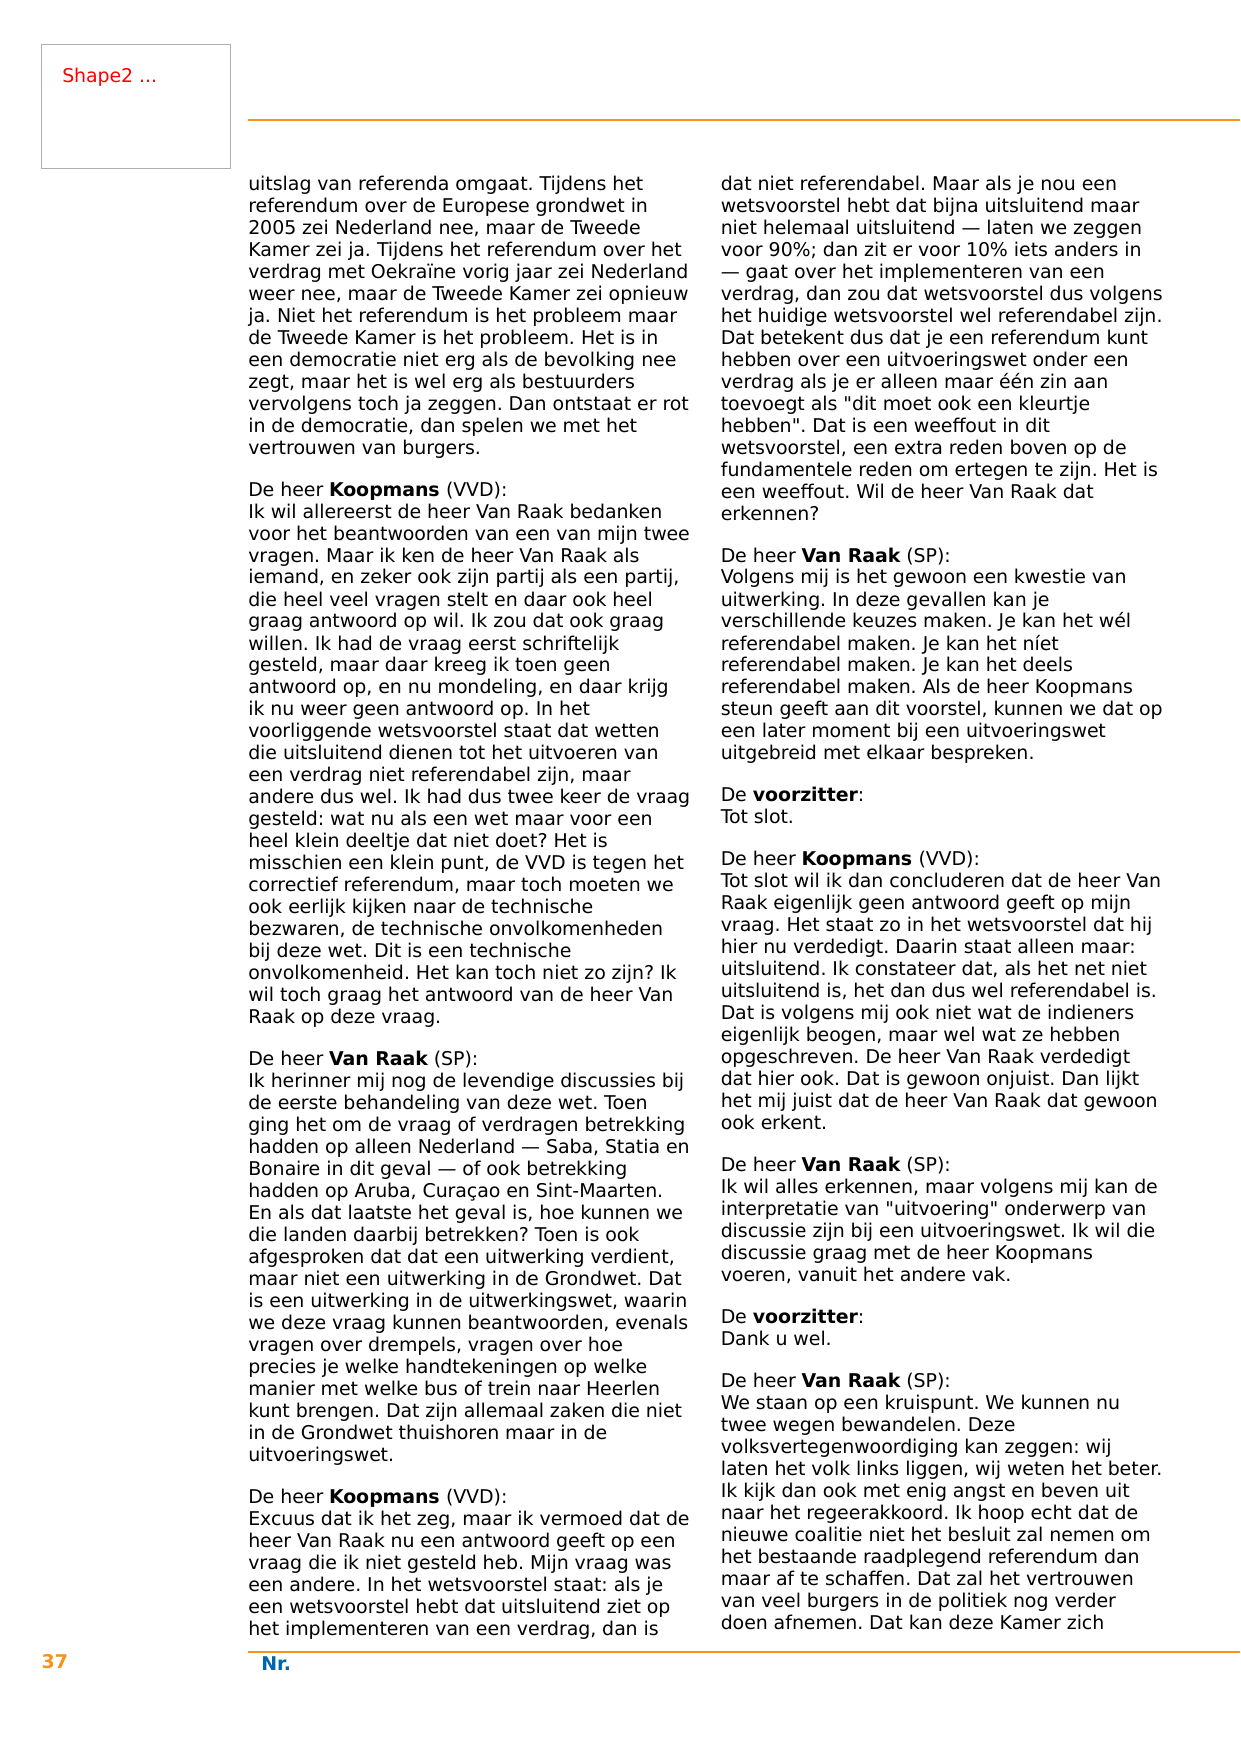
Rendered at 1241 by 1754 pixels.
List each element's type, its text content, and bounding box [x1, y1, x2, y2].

text De heer Van Raak (SP): [721, 1370, 1163, 1392]
text De voorzitter: [721, 1306, 1163, 1328]
text De voorzitter: [721, 784, 1163, 806]
text De heer Van Raak (SP): [248, 1048, 691, 1070]
text Volgens mij is het gewoon een kwestie van uitwerking. In deze gevallen kan je verschillende keuzes maken. Je kan het wél referendabel maken. Je kan het níet referendabel maken. Je kan het deels referendabel maken. Als de heer Koopmans steun geeft aan dit voorstel, kunnen we dat op een later moment bij een uitvoeringswet uitgebreid met elkaar bespreken. [721, 566, 1163, 764]
text De heer Van Raak (SP): [721, 544, 1163, 566]
text De heer Koopmans (VVD): [721, 848, 1163, 870]
text De heer Koopmans (VVD): [248, 1486, 691, 1508]
text De heer Koopmans (VVD): [248, 478, 691, 501]
text uitslag van referenda omgaat. Tijdens het referendum over de Europese grondwet in 2005 zei Nederland nee, maar de Tweede Kamer zei ja. Tijdens het referendum over het verdrag met Oekraïne vorig jaar zei Nederland weer nee, maar de Tweede Kamer zei opnieuw ja. Niet het referendum is het probleem maar de Tweede Kamer is het probleem. Het is in een democratie niet erg als de bevolking nee zegt, maar het is wel erg als bestuurders vervolgens toch ja zeggen. Dan ontstaat er rot in de democratie, dan spelen we met het vertrouwen van burgers. [248, 173, 691, 458]
text We staan op een kruispunt. We kunnen nu twee wegen bewandelen. Deze volksvertegenwoordiging kan zeggen: wij laten het volk links liggen, wij weten het beter. Ik kijk dan ook met enig angst en beven uit naar het regeerakkoord. Ik hoop echt dat de nieuwe coalitie niet het besluit zal nemen om het bestaande raadplegend referendum dan maar af te schaffen. Dat zal het vertrouwen van veel burgers in de politiek nog verder doen afnemen. Dat kan deze Kamer zich [721, 1392, 1163, 1633]
text Tot slot wil ik dan concluderen dat de heer Van Raak eigenlijk geen antwoord geeft op mijn vraag. Het staat zo in het wetsvoorstel dat hij hier nu verdedigt. Daarin staat alleen maar: uitsluitend. Ik constateer dat, als het net niet uitsluitend is, het dan dus wel referendabel is. Dat is volgens mij ook niet wat de indieners eigenlijk beogen, maar wel wat ze hebben opgeschreven. De heer Van Raak verdedigt dat hier ook. Dat is gewoon onjuist. Dan lijkt het mij juist dat de heer Van Raak dat gewoon ook erkent. [721, 870, 1163, 1134]
text dat niet referendabel. Maar als je nou een wetsvoorstel hebt dat bijna uitsluitend maar niet helemaal uitsluitend — laten we zeggen voor 90%; dan zit er voor 10% iets anders in — gaat over het implementeren van een verdrag, dan zou dat wetsvoorstel dus volgens het huidige wetsvoorstel wel referendabel zijn. Dat betekent dus dat je een referendum kunt hebben over een uitvoeringswet onder een verdrag als je er alleen maar één zin aan toevoegt als "dit moet ook een kleurtje hebben". Dat is een weeffout in dit wetsvoorstel, een extra reden boven op de fundamentele reden om ertegen te zijn. Het is een weeffout. Wil de heer Van Raak dat erkennen? [721, 173, 1163, 524]
text Excuus dat ik het zeg, maar ik vermoed dat de heer Van Raak nu een antwoord geeft op een vraag die ik niet gesteld heb. Mijn vraag was een andere. In het wetsvoorstel staat: als je een wetsvoorstel hebt dat uitsluitend ziet op het implementeren van een verdrag, dan is [248, 1508, 691, 1639]
text Ik herinner mij nog de levendige discussies bij de eerste behandeling van deze wet. Toen ging het om de vraag of verdragen betrekking hadden op alleen Nederland — Saba, Statia en Bonaire in dit geval — of ook betrekking hadden op Aruba, Curaçao en Sint-Maarten. En als dat laatste het geval is, hoe kunnen we die landen daarbij betrekken? Toen is ook afgesproken dat dat een uitwerking verdient, maar niet een uitwerking in de Grondwet. Dat is een uitwerking in de uitwerkingswet, waarin we deze vraag kunnen beantwoorden, evenals vragen over drempels, vragen over hoe precies je welke handtekeningen op welke manier met welke bus of trein naar Heerlen kunt brengen. Dat zijn allemaal zaken die niet in de Grondwet thuishoren maar in de uitvoeringswet. [248, 1070, 691, 1466]
text Tot slot. [721, 806, 1163, 828]
text Dank u wel. [721, 1328, 1163, 1350]
text Ik wil alles erkennen, maar volgens mij kan de interpretatie van "uitvoering" onderwerp van discussie zijn bij een uitvoeringswet. Ik wil die discussie graag met de heer Koopmans voeren, vanuit het andere vak. [721, 1176, 1163, 1286]
text De heer Van Raak (SP): [721, 1154, 1163, 1176]
text Ik wil allereerst de heer Van Raak bedanken voor het beantwoorden van een van mijn twee vragen. Maar ik ken de heer Van Raak als iemand, en zeker ook zijn partij als een partij, die heel veel vragen stelt en daar ook heel graag antwoord op wil. Ik zou dat ook graag willen. Ik had de vraag eerst schriftelijk gesteld, maar daar kreeg ik toen geen antwoord op, en nu mondeling, en daar krijg ik nu weer geen antwoord op. In het voorliggende wetsvoorstel staat dat wetten die uitsluitend dienen tot het uitvoeren van een verdrag niet referendabel zijn, maar andere dus wel. Ik had dus twee keer de vraag gesteld: wat nu als een wet maar voor een heel klein deeltje dat niet doet? Het is misschien een klein punt, de VVD is tegen het correctief referendum, maar toch moeten we ook eerlijk kijken naar de technische bezwaren, de technische onvolkomenheden bij deze wet. Dit is een technische onvolkomenheid. Het kan toch niet zo zijn? Ik wil toch graag het antwoord van de heer Van Raak op deze vraag. [248, 501, 691, 1028]
